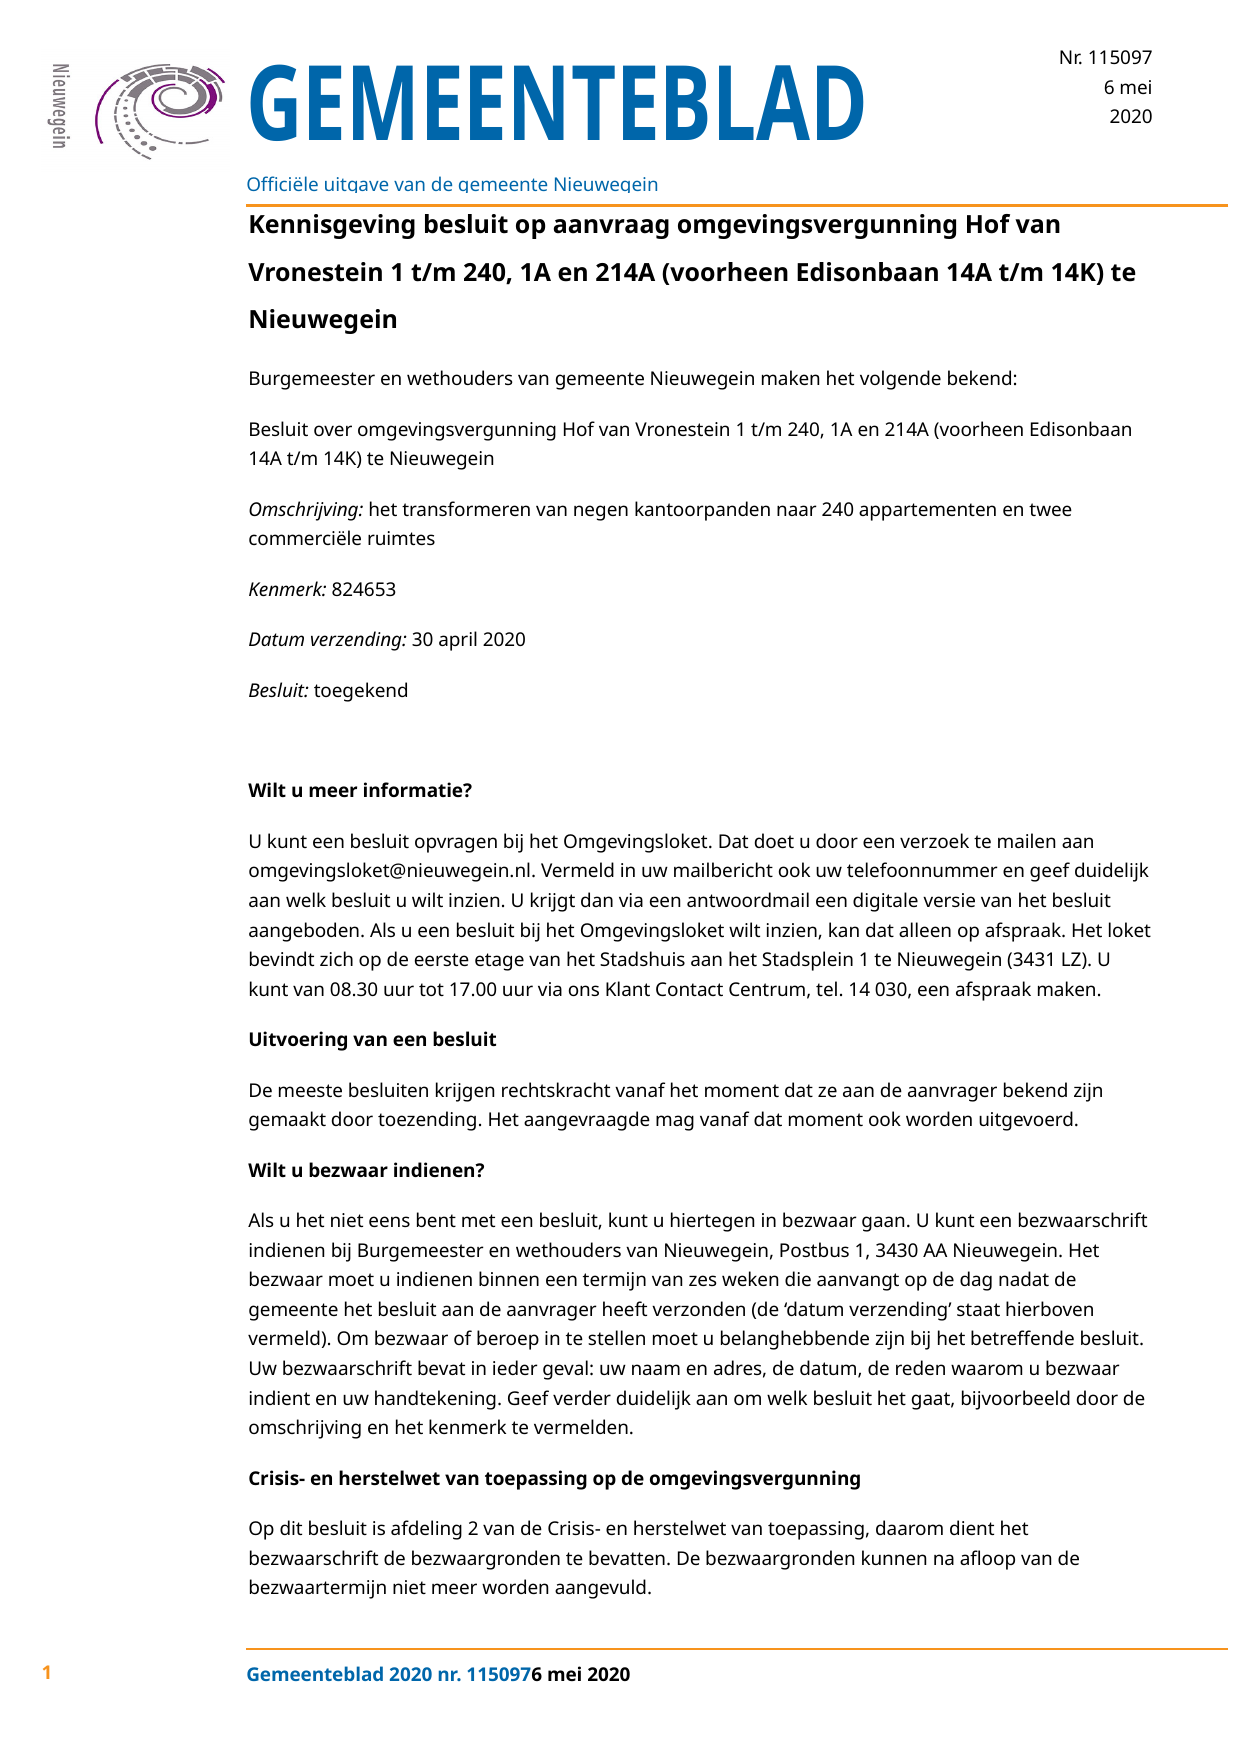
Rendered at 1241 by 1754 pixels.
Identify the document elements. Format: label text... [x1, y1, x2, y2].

text Omschrijving: het transformeren van negen kantoorpanden naar 240 appartementen en twee commerciële ruimtes [248, 496, 1152, 551]
text Wilt u meer informatie? [248, 778, 1152, 803]
text Besluit over omgevingsvergunning Hof van Vronestein 1 t/m 240, 1A en 214A (voorheen Edisonbaan 14A t/m 14K) te Nieuwegein [248, 416, 1152, 471]
text Datum verzending: 30 april 2020 [248, 626, 1152, 652]
text Als u het niet eens bent met een besluit, kunt u hiertegen in bezwaar gaan. U kunt een bezwaarschrift indienen bij Burgemeester en wethouders van Nieuwegein, Postbus 1, 3430 AA Nieuwegein. Het bezwaar moet u indienen binnen een termijn van zes weken die aanvangt op de dag nadat de gemeente het besluit aan de aanvrager heeft verzonden (de ‘datum verzending’ staat hierboven vermeld). Om bezwaar of beroep in te stellen moet u belanghebbende zijn bij het betreffende besluit. Uw bezwaarschrift bevat in ieder geval: uw naam en adres, de datum, de reden waarom u bezwaar indient en uw handtekening. Geef verder duidelijk aan om welk besluit het gaat, bijvoorbeeld door de omschrijving en het kenmerk te vermelden. [248, 1207, 1152, 1440]
text Op dit besluit is afdeling 2 van de Crisis- en herstelwet van toepassing, daarom dient het bezwaarschrift de bezwaargronden te bevatten. De bezwaargronden kunnen na afloop van de bezwaartermijn niet meer worden aangevuld. [248, 1515, 1152, 1600]
text Wilt u bezwaar indienen? [248, 1157, 1152, 1182]
text U kunt een besluit opvragen bij het Omgevingsloket. Dat doet u door een verzoek te mailen aan omgevingsloket@nieuwegein.nl. Vermeld in uw mailbericht ook uw telefoonnummer en geef duidelijk aan welk besluit u wilt inzien. U krijgt dan via een antwoordmail een digitale versie van het besluit aangeboden. Als u een besluit bij het Omgevingsloket wilt inzien, kan dat alleen op afspraak. Het loket bevindt zich op de eerste etage van het Stadshuis aan het Stadsplein 1 te Nieuwegein (3431 LZ). U kunt van 08.30 uur tot 17.00 uur via ons Klant Contact Centrum, tel. 14 030, een afspraak maken. [248, 828, 1152, 1002]
text Uitvoering van een besluit [248, 1026, 1152, 1052]
text Crisis- en herstelwet van toepassing op de omgevingsvergunning [248, 1465, 1152, 1490]
text Kennisgeving besluit op aanvraag omgevingsvergunning Hof van Vronestein 1 t/m 240, 1A en 214A (voorheen Edisonbaan 14A t/m 14K) te Nieuwegein [248, 207, 1152, 336]
text De meeste besluiten krijgen rechtskracht vanaf het moment dat ze aan de aanvrager bekend zijn gemaakt door toezending. Het aangevraagde mag vanaf dat moment ook worden uitgevoerd. [248, 1077, 1152, 1132]
text Burgemeester en wethouders van gemeente Nieuwegein maken het volgende bekend: [248, 366, 1152, 391]
picture [41, 47, 231, 172]
text Kenmerk: 824653 [248, 576, 1152, 602]
text Besluit: toegekend [248, 677, 1152, 702]
